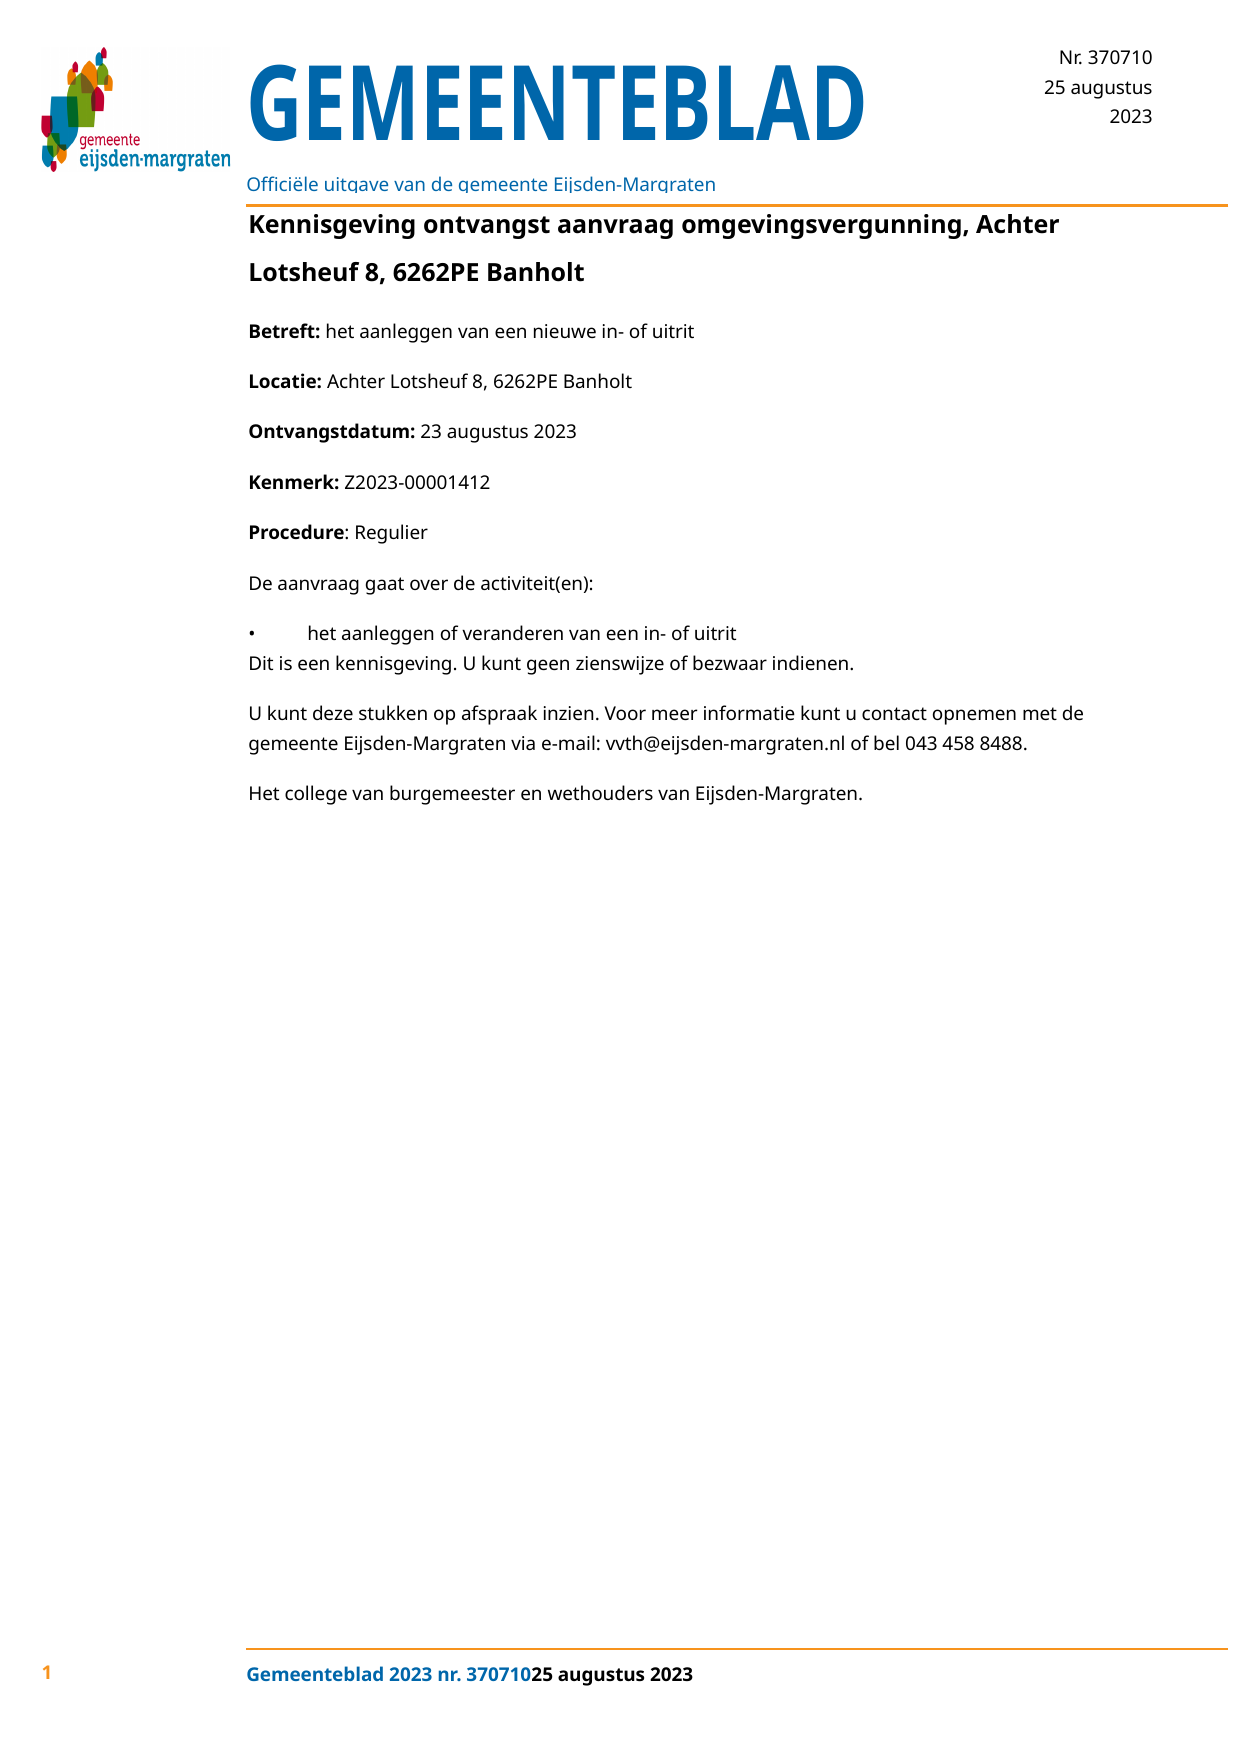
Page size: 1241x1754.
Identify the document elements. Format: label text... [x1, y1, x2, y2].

text Kenmerk: Z2023-00001412 [248, 469, 1152, 495]
text Kennisgeving ontvangst aanvraag omgevingsvergunning, Achter Lotsheuf 8, 6262PE Banholt [248, 207, 1152, 288]
text Het college van burgemeester en wethouders van Eijsden-Margraten. [248, 780, 1152, 806]
text Ontvangstdatum: 23 augustus 2023 [248, 419, 1152, 444]
text Betreft: het aanleggen van een nieuwe in- of uitrit [248, 318, 1152, 344]
picture [41, 47, 231, 172]
list het aanleggen of veranderen van een in- of uitrit [248, 620, 1152, 646]
text Procedure: Regulier [248, 519, 1152, 545]
text Locatie: Achter Lotsheuf 8, 6262PE Banholt [248, 368, 1152, 394]
text De aanvraag gaat over de activiteit(en): [248, 570, 1152, 596]
text Dit is een kennisgeving. U kunt geen zienswijze of bezwaar indienen. [248, 650, 1152, 676]
text U kunt deze stukken op afspraak inzien. Voor meer informatie kunt u contact opnemen met de gemeente Eijsden-Margraten via e-mail: vvth@eijsden-margraten.nl of bel 043 458 8488. [248, 700, 1152, 756]
